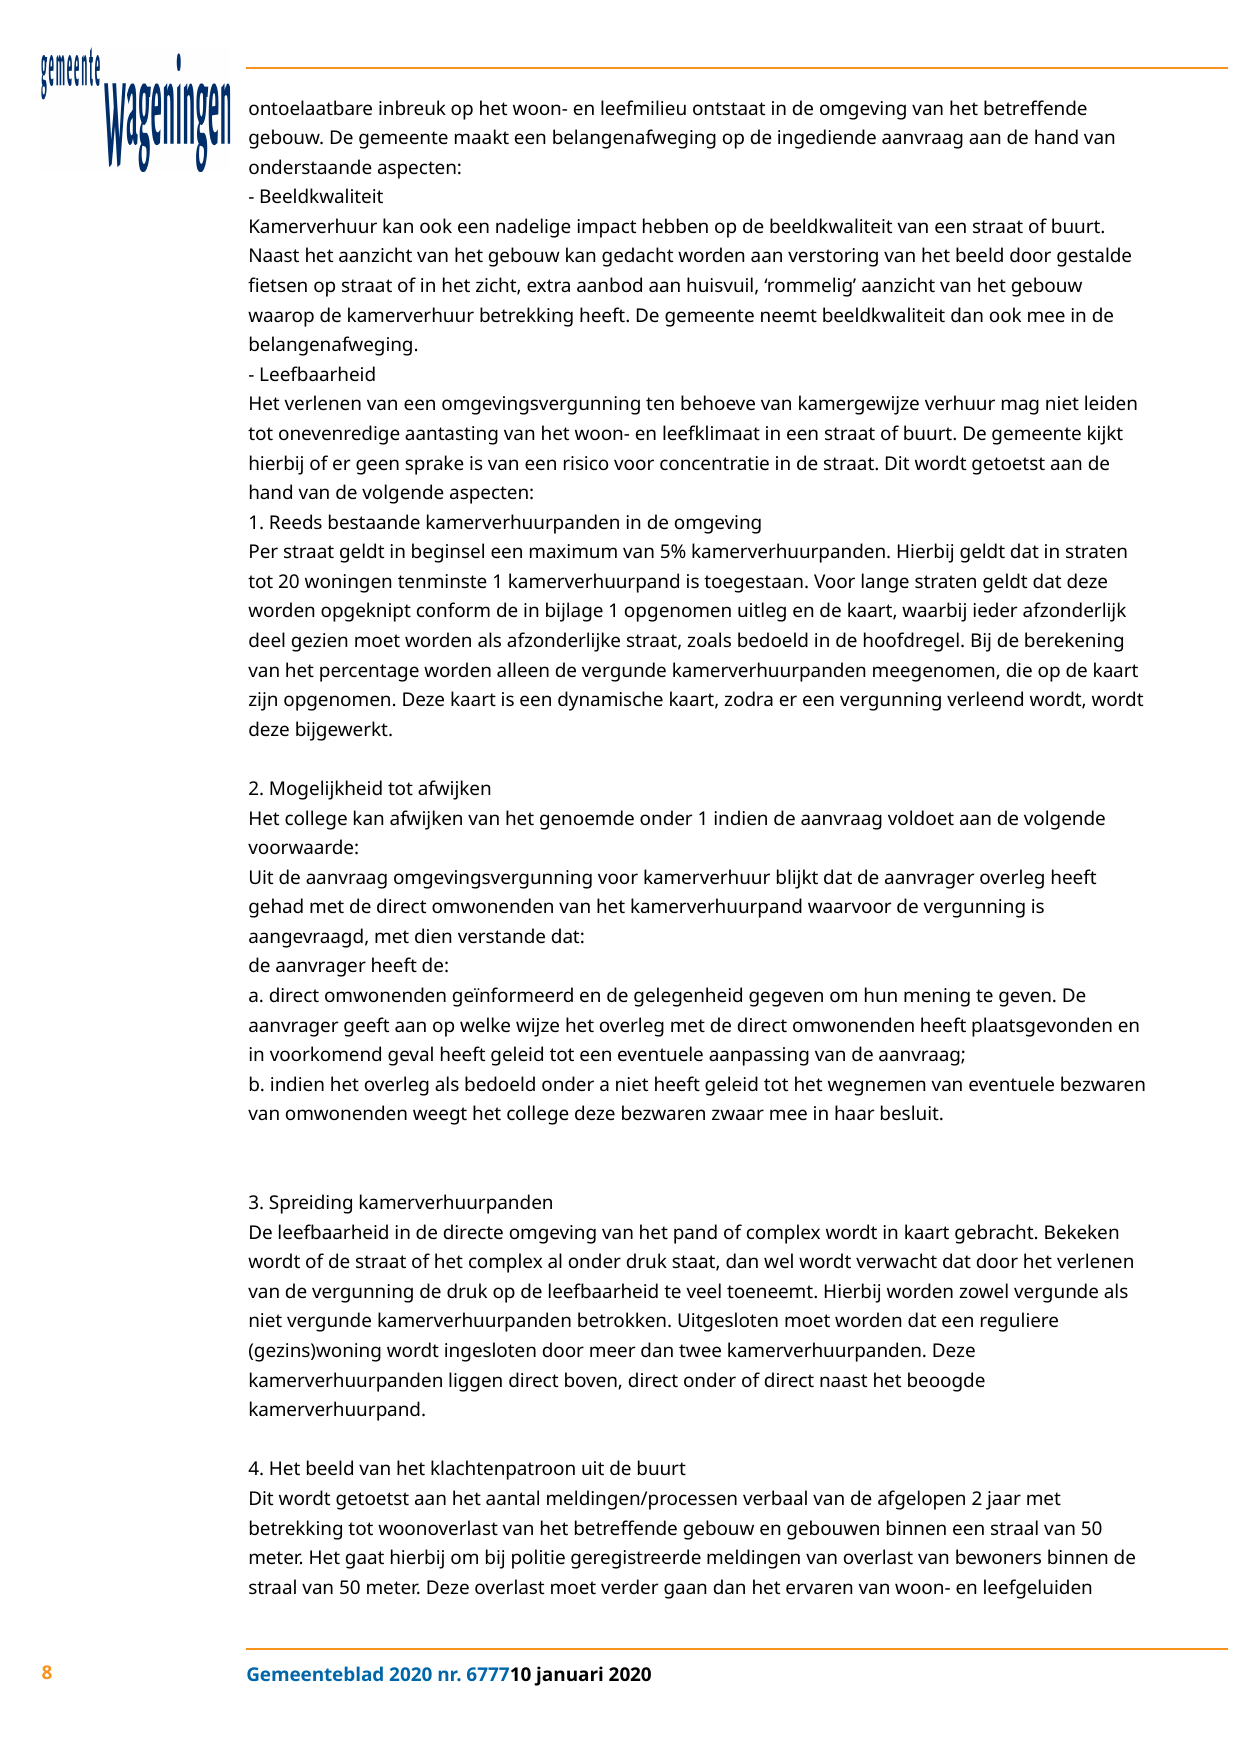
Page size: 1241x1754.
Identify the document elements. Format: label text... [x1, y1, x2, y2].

text Per straat geldt in beginsel een maximum van 5% kamerverhuurpanden. Hierbij geldt dat in straten tot 20 woningen tenminste 1 kamerverhuurpand is toegestaan. Voor lange straten geldt dat deze worden opgeknipt conform de in bijlage 1 opgenomen uitleg en de kaart, waarbij ieder afzonderlijk deel gezien moet worden als afzonderlijke straat, zoals bedoeld in de hoofdregel. Bij de berekening van het percentage worden alleen de vergunde kamerverhuurpanden meegenomen, die op de kaart zijn opgenomen. Deze kaart is een dynamische kaart, zodra er een vergunning verleend wordt, wordt deze bijgewerkt. [248, 538, 1152, 742]
text - Beeldkwaliteit [248, 183, 1152, 209]
text 3. Spreiding kamerverhuurpanden [248, 1189, 1152, 1215]
text 4. Het beeld van het klachtenpatroon uit de buurt [248, 1456, 1152, 1481]
text Het verlenen van een omgevingsvergunning ten behoeve van kamergewijze verhuur mag niet leiden tot onevenredige aantasting van het woon- en leefklimaat in een straat of buurt. De gemeente kijkt hierbij of er geen sprake is van een risico voor concentratie in de straat. Dit wordt getoetst aan de hand van de volgende aspecten: [248, 391, 1152, 505]
text Uit de aanvraag omgevingsvergunning voor kamerverhuur blijkt dat de aanvrager overleg heeft gehad met de direct omwonenden van het kamerverhuurpand waarvoor de vergunning is aangevraagd, met dien verstande dat: [248, 864, 1152, 949]
text De leefbaarheid in de directe omgeving van het pand of complex wordt in kaart gebracht. Bekeken wordt of de straat of het complex al onder druk staat, dan wel wordt verwacht dat door het verlenen van de vergunning de druk op de leefbaarheid te veel toeneemt. Hierbij worden zowel vergunde als niet vergunde kamerverhuurpanden betrokken. Uitgesloten moet worden dat een reguliere (gezins)woning wordt ingesloten door meer dan twee kamerverhuurpanden. Deze kamerverhuurpanden liggen direct boven, direct onder of direct naast het beoogde kamerverhuurpand. [248, 1219, 1152, 1422]
picture [41, 47, 231, 172]
text Dit wordt getoetst aan het aantal meldingen/processen verbaal van de afgelopen 2 jaar met betrekking tot woonoverlast van het betreffende gebouw en gebouwen binnen een straal van 50 meter. Het gaat hierbij om bij politie geregistreerde meldingen van overlast van bewoners binnen de straal van 50 meter. Deze overlast moet verder gaan dan het ervaren van woon- en leefgeluiden [248, 1485, 1152, 1600]
text a. direct omwonenden geïnformeerd en de gelegenheid gegeven om hun mening te geven. De aanvrager geeft aan op welke wijze het overleg met de direct omwonenden heeft plaatsgevonden en in voorkomend geval heeft geleid tot een eventuele aanpassing van de aanvraag; [248, 982, 1152, 1067]
text Het college kan afwijken van het genoemde onder 1 indien de aanvraag voldoet aan de volgende voorwaarde: [248, 805, 1152, 860]
text Kamerverhuur kan ook een nadelige impact hebben op de beeldkwaliteit van een straat of buurt. Naast het aanzicht van het gebouw kan gedacht worden aan verstoring van het beeld door gestalde fietsen op straat of in het zicht, extra aanbod aan huisvuil, ‘rommelig’ aanzicht van het gebouw waarop de kamerverhuur betrekking heeft. De gemeente neemt beeldkwaliteit dan ook mee in de belangenafweging. [248, 213, 1152, 357]
text 1. Reeds bestaande kamerverhuurpanden in de omgeving [248, 509, 1152, 535]
text ontoelaatbare inbreuk op het woon- en leefmilieu ontstaat in de omgeving van het betreffende gebouw. De gemeente maakt een belangenafweging op de ingediende aanvraag aan de hand van onderstaande aspecten: [248, 95, 1152, 180]
text 2. Mogelijkheid tot afwijken [248, 775, 1152, 801]
text de aanvrager heeft de: [248, 953, 1152, 978]
text - Leefbaarheid [248, 361, 1152, 387]
text b. indien het overleg als bedoeld onder a niet heeft geleid tot het wegnemen van eventuele bezwaren van omwonenden weegt het college deze bezwaren zwaar mee in haar besluit. [248, 1071, 1152, 1126]
